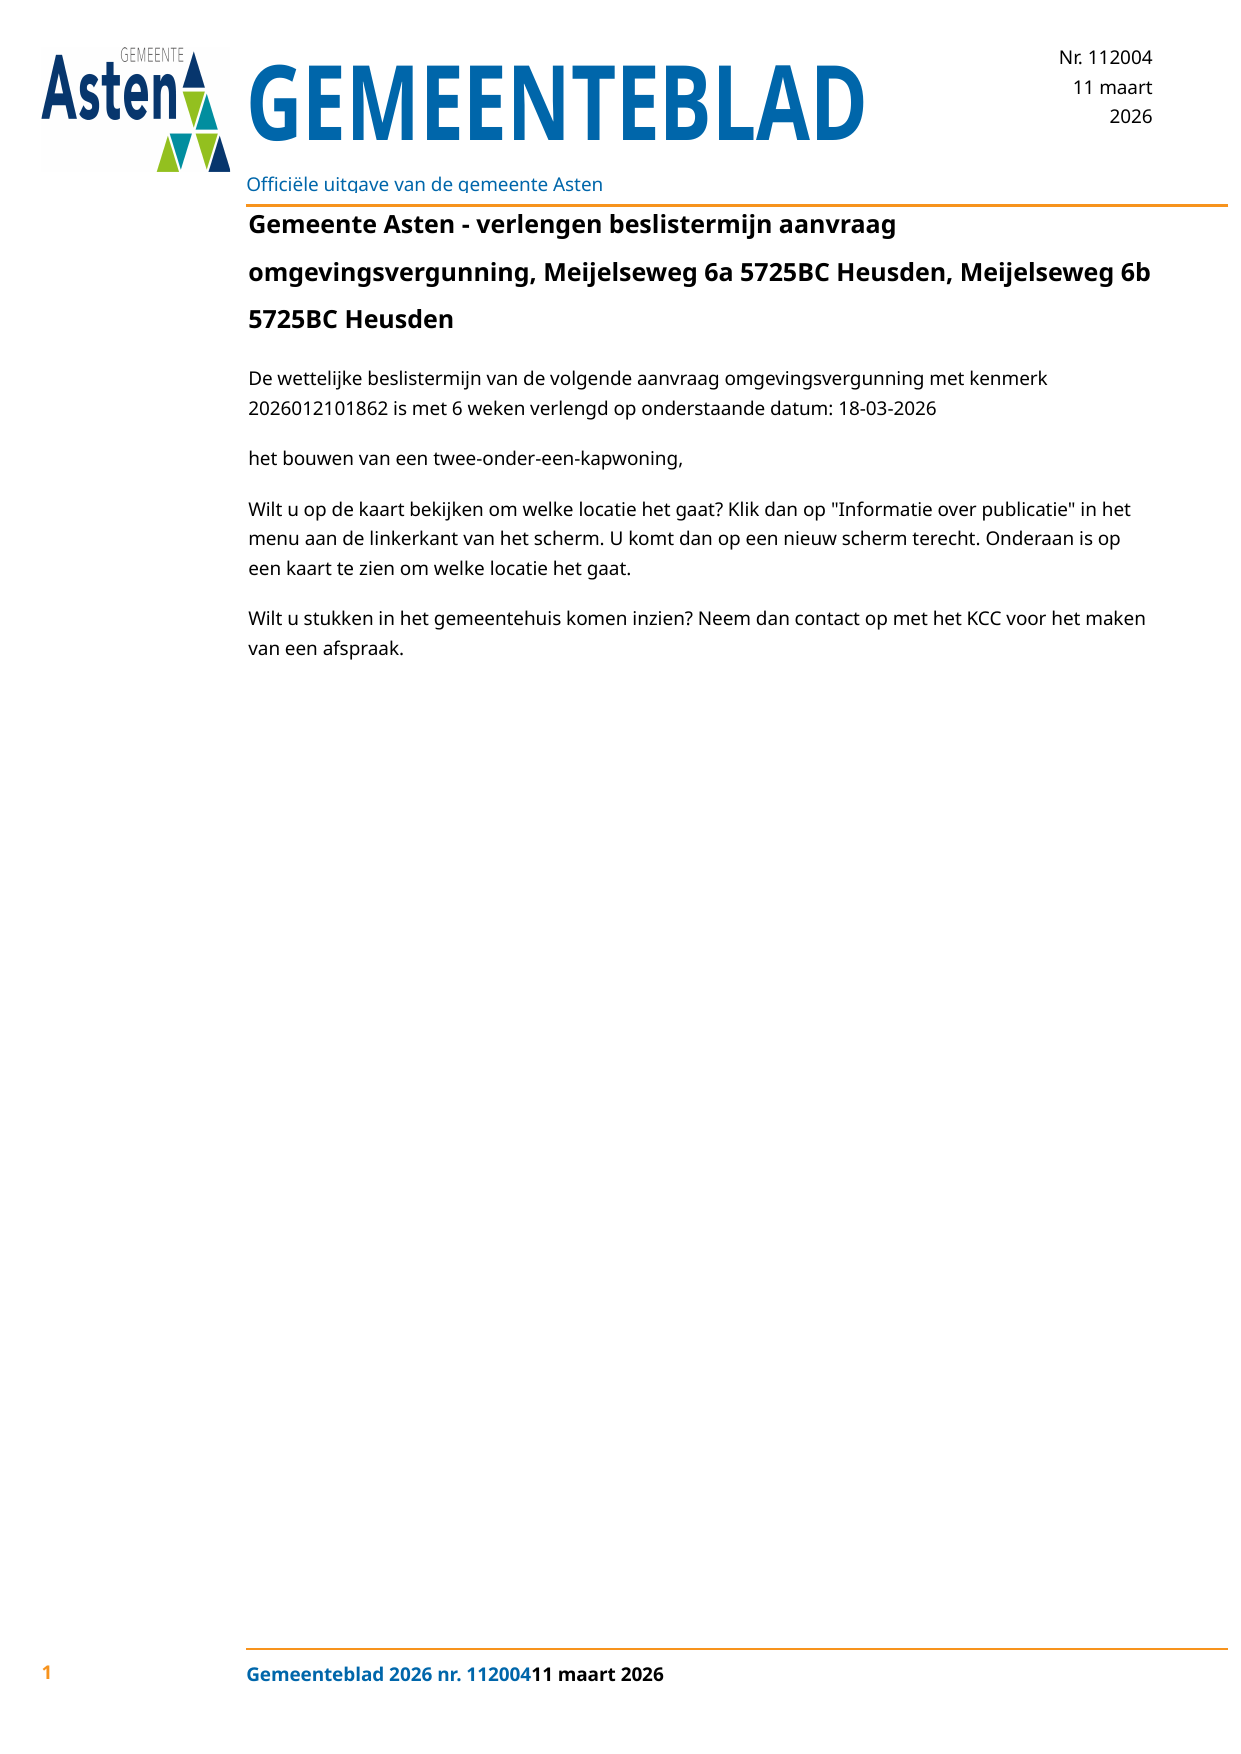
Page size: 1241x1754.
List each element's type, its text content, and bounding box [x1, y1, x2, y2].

text Wilt u stukken in het gemeentehuis komen inzien? Neem dan contact op met het KCC voor het maken van een afspraak. [248, 606, 1152, 661]
text Gemeente Asten - verlengen beslistermijn aanvraag omgevingsvergunning, Meijelseweg 6a 5725BC Heusden, Meijelseweg 6b 5725BC Heusden [248, 207, 1152, 336]
text Wilt u op de kaart bekijken om welke locatie het gaat? Klik dan op "Informatie over publicatie" in het menu aan de linkerkant van het scherm. U komt dan op een nieuw scherm terecht. Onderaan is op een kaart te zien om welke locatie het gaat. [248, 496, 1152, 581]
text het bouwen van een twee-onder-een-kapwoning, [248, 446, 1152, 471]
picture [41, 47, 231, 172]
text De wettelijke beslistermijn van de volgende aanvraag omgevingsvergunning met kenmerk 2026012101862 is met 6 weken verlengd op onderstaande datum: 18-03-2026 [248, 366, 1152, 421]
